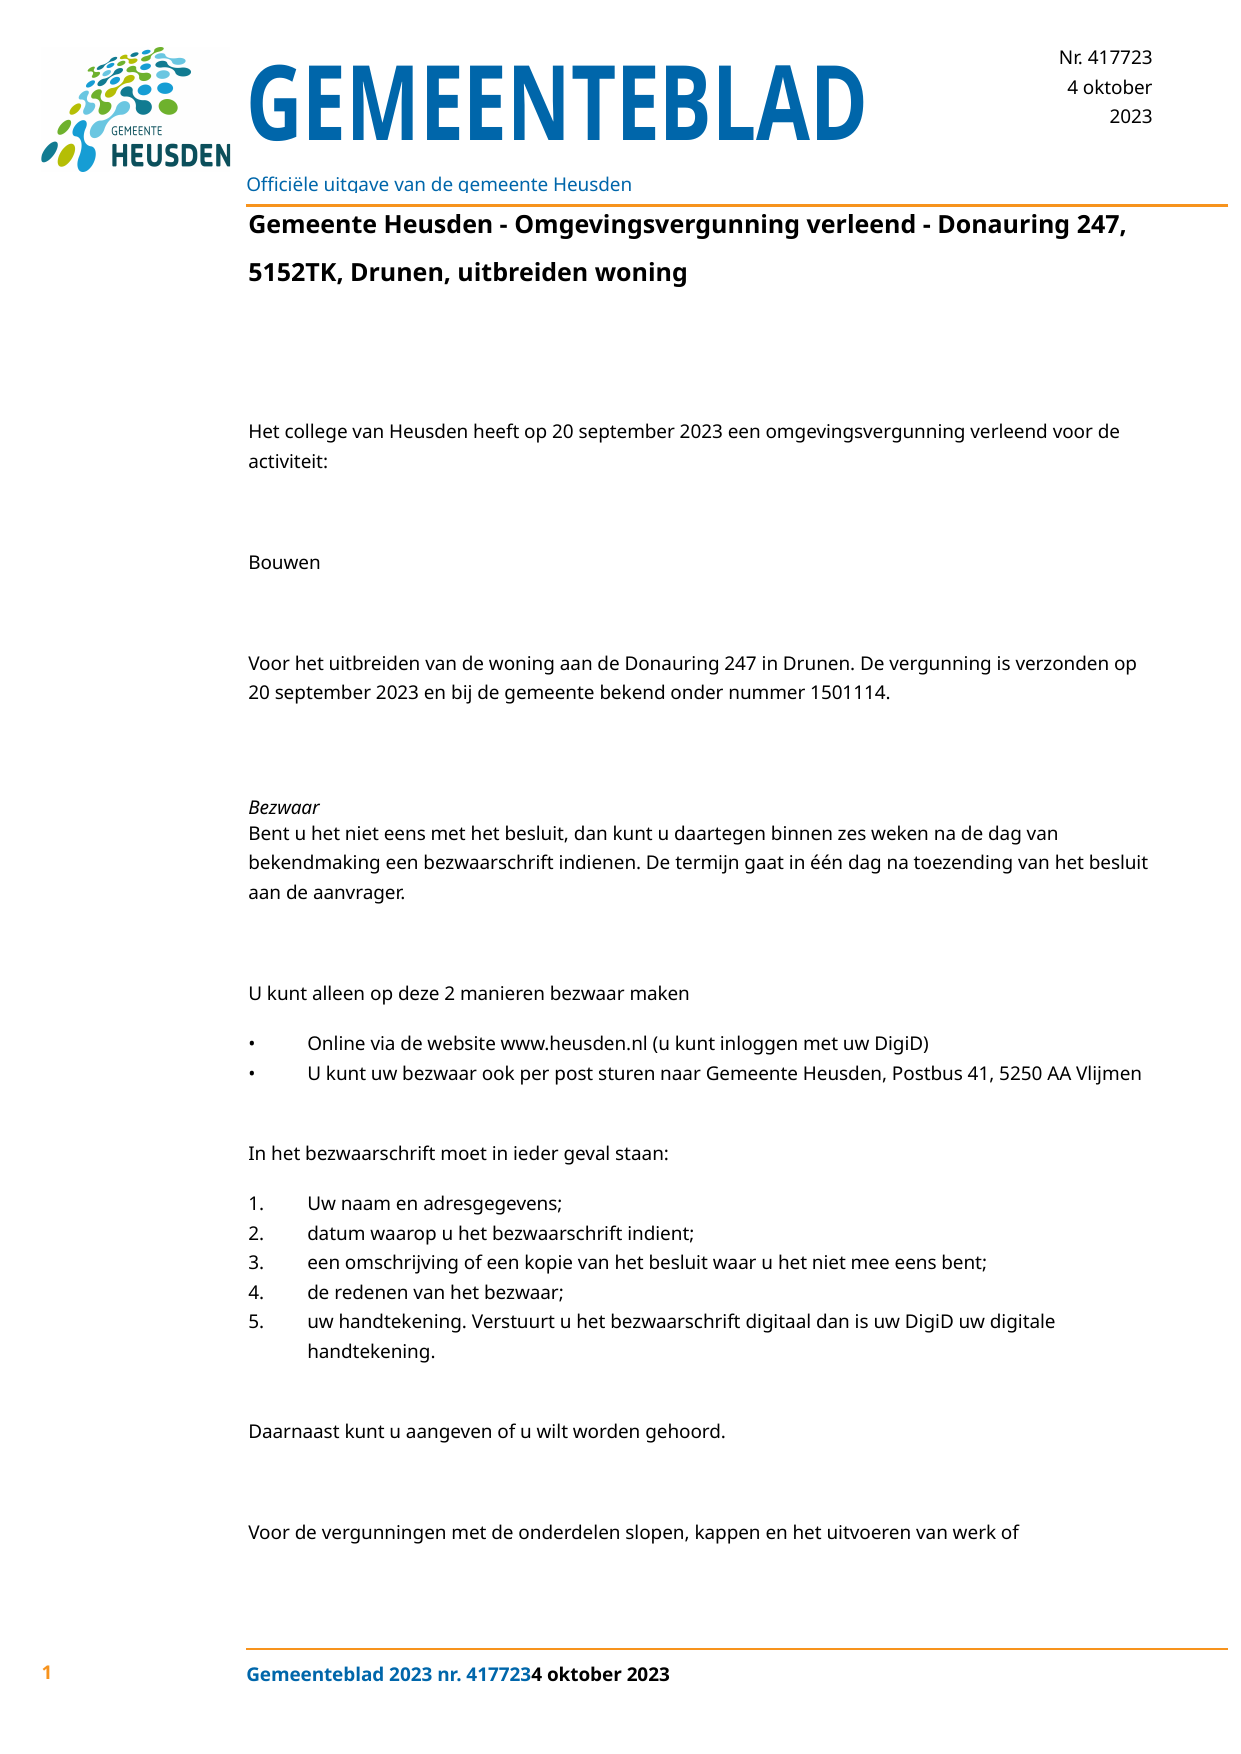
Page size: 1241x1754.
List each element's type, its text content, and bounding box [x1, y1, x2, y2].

text U kunt alleen op deze 2 manieren bezwaar maken [248, 980, 1152, 1005]
text Voor het uitbreiden van de woning aan de Donauring 247 in Drunen. De vergunning is verzonden op 20 september 2023 en bij de gemeente bekend onder nummer 1501114. [248, 650, 1152, 705]
list uw handtekening. Verstuurt u het bezwaarschrift digitaal dan is uw DigiD uw digitale handtekening. [248, 1308, 1152, 1364]
list datum waarop u het bezwaarschrift indient; [248, 1220, 1152, 1245]
text Daarnaast kunt u aangeven of u wilt worden gehoord. [248, 1418, 1152, 1444]
text Bouwen [248, 549, 1152, 575]
text Het college van Heusden heeft op 20 september 2023 een omgevingsvergunning verleend voor de activiteit: [248, 419, 1152, 474]
text Bent u het niet eens met het besluit, dan kunt u daartegen binnen zes weken na de dag van bekendmaking een bezwaarschrift indienen. De termijn gaat in één dag na toezending van het besluit aan de aanvrager. [248, 820, 1152, 904]
text Voor de vergunningen met de onderdelen slopen, kappen en het uitvoeren van werk of [248, 1519, 1152, 1544]
list U kunt uw bezwaar ook per post sturen naar Gemeente Heusden, Postbus 41, 5250 AA Vlijmen [248, 1060, 1152, 1085]
text In het bezwaarschrift moet in ieder geval staan: [248, 1140, 1152, 1165]
list de redenen van het bezwaar; [248, 1279, 1152, 1304]
list een omschrijving of een kopie van het besluit waar u het niet mee eens bent; [248, 1249, 1152, 1275]
list Uw naam en adresgegevens; [248, 1190, 1152, 1216]
text Bezwaar [248, 794, 1152, 820]
text Gemeente Heusden - Omgevingsvergunning verleend - Donauring 247, 5152TK, Drunen, uitbreiden woning [248, 207, 1152, 288]
picture [41, 47, 231, 172]
list Online via de website www.heusden.nl (u kunt inloggen met uw DigiD) [248, 1030, 1152, 1056]
